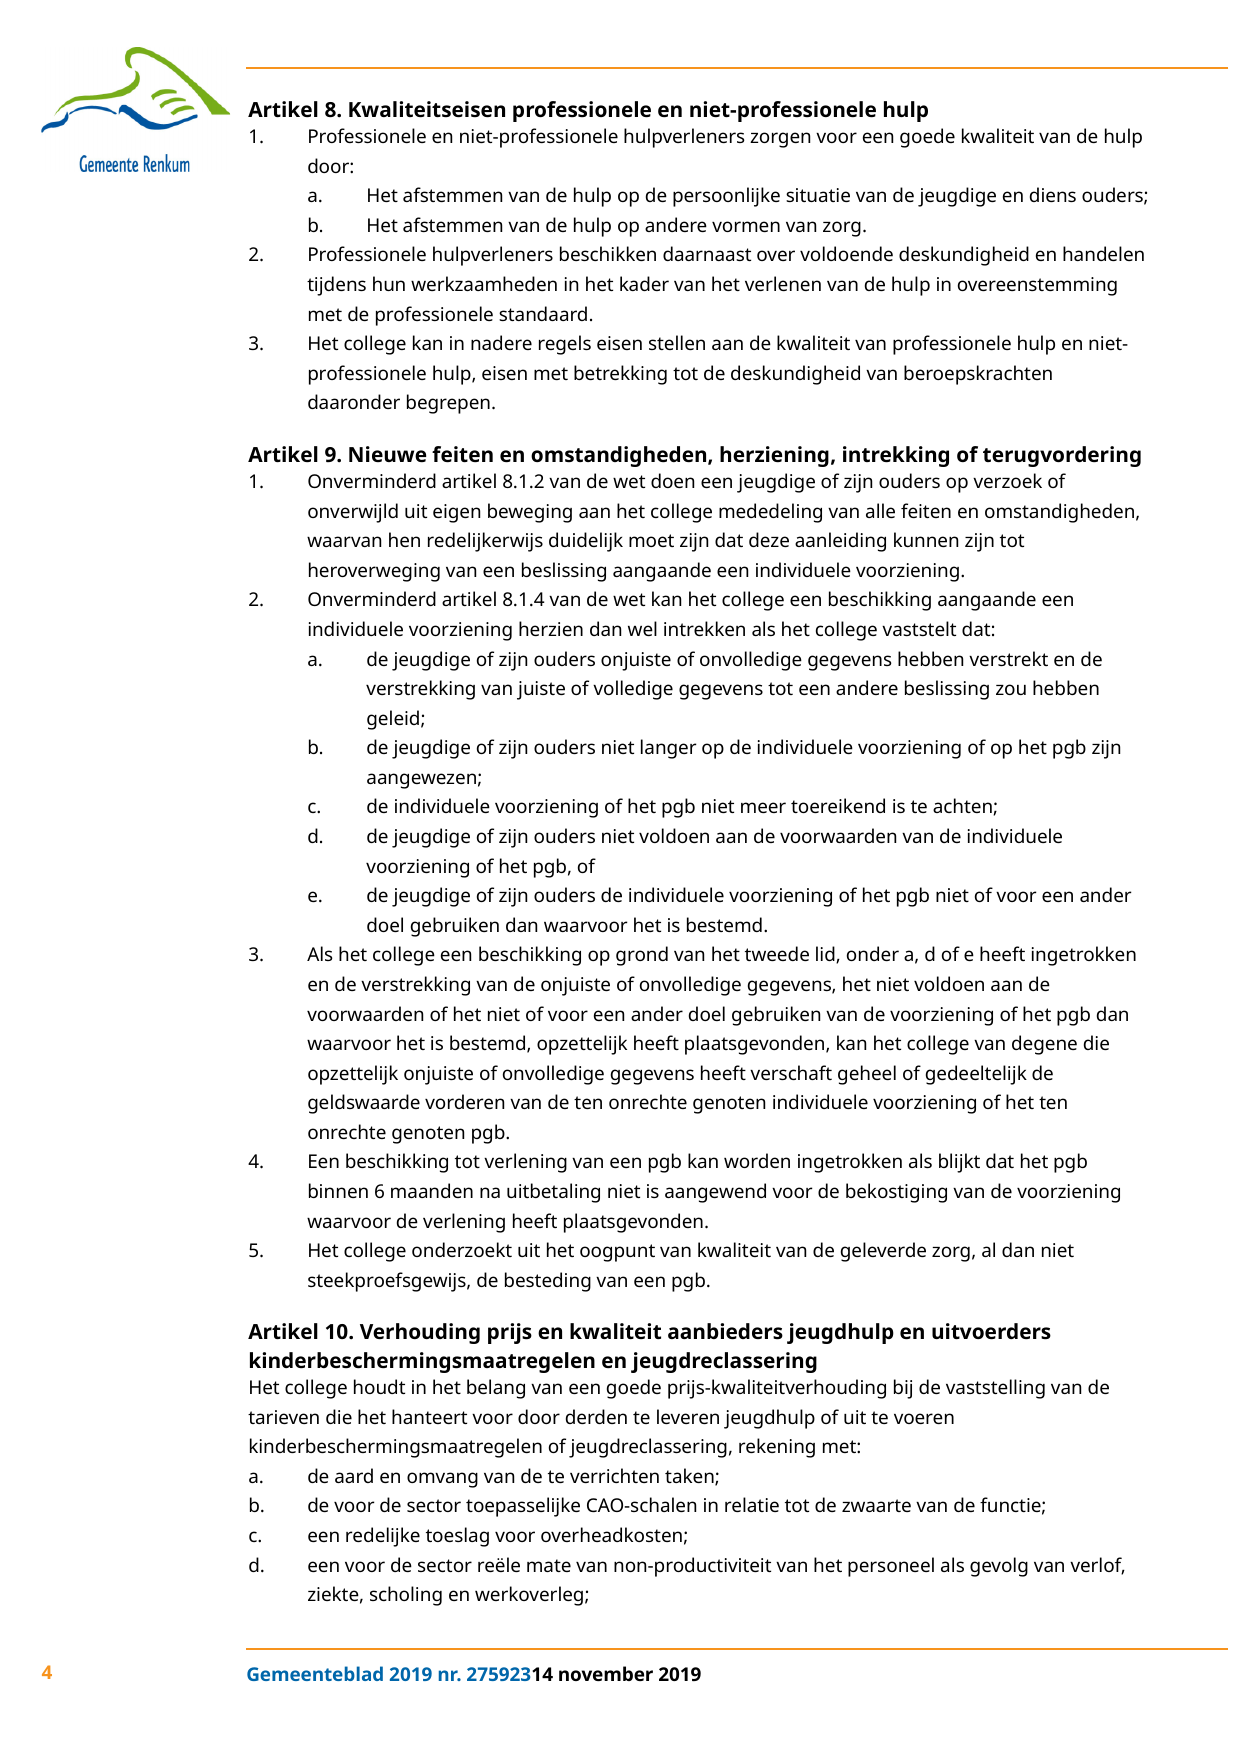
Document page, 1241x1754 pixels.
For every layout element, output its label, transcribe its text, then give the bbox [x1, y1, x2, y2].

list een voor de sector reële mate van non-productiviteit van het personeel als gevolg van verlof, ziekte, scholing en werkoverleg; [248, 1552, 1152, 1607]
picture [41, 47, 231, 172]
text Artikel 10. Verhouding prijs en kwaliteit aanbieders jeugdhulp en uitvoerders kinderbeschermingsmaatregelen en jeugdreclassering [248, 1317, 1152, 1374]
list een redelijke toeslag voor overheadkosten; [248, 1522, 1152, 1548]
list de voor de sector toepasselijke CAO-schalen in relatie tot de zwaarte van de functie; [248, 1493, 1152, 1518]
list Onverminderd artikel 8.1.2 van de wet doen een jeugdige of zijn ouders op verzoek of onverwijld uit eigen beweging aan het college mededeling van alle feiten en omstandigheden, waarvan hen redelijkerwijs duidelijk moet zijn dat deze aanleiding kunnen zijn tot heroverweging van een beslissing aangaande een individuele voorziening. [248, 468, 1152, 583]
list Professionele en niet-professionele hulpverleners zorgen voor een goede kwaliteit van de hulp door: [248, 123, 1152, 178]
text Artikel 8. Kwaliteitseisen professionele en niet-professionele hulp [248, 95, 1152, 123]
list de jeugdige of zijn ouders niet voldoen aan de voorwaarden van de individuele voorziening of het pgb, of [307, 823, 1152, 879]
list Als het college een beschikking op grond van het tweede lid, onder a, d of e heeft ingetrokken en de verstrekking van de onjuiste of onvolledige gegevens, het niet voldoen aan de voorwaarden of het niet of voor een ander doel gebruiken van de voorziening of het pgb dan waarvoor het is bestemd, opzettelijk heeft plaatsgevonden, kan het college van degene die opzettelijk onjuiste of onvolledige gegevens heeft verschaft geheel of gedeeltelijk de geldswaarde vorderen van de ten onrechte genoten individuele voorziening of het ten onrechte genoten pgb. [248, 942, 1152, 1145]
list Het college kan in nadere regels eisen stellen aan de kwaliteit van professionele hulp en niet-professionele hulp, eisen met betrekking tot de deskundigheid van beroepskrachten daaronder begrepen. [248, 330, 1152, 415]
list Een beschikking tot verlening van een pgb kan worden ingetrokken als blijkt dat het pgb binnen 6 maanden na uitbetaling niet is aangewend voor de bekostiging van de voorziening waarvoor de verlening heeft plaatsgevonden. [248, 1149, 1152, 1234]
list de jeugdige of zijn ouders onjuiste of onvolledige gegevens hebben verstrekt en de verstrekking van juiste of volledige gegevens tot een andere beslissing zou hebben geleid; [307, 646, 1152, 731]
list Het college onderzoekt uit het oogpunt van kwaliteit van de geleverde zorg, al dan niet steekproefsgewijs, de besteding van een pgb. [248, 1237, 1152, 1293]
list de aard en omvang van de te verrichten taken; [248, 1463, 1152, 1489]
list de jeugdige of zijn ouders niet langer op de individuele voorziening of op het pgb zijn aangewezen; [307, 734, 1152, 790]
list Professionele hulpverleners beschikken daarnaast over voldoende deskundigheid en handelen tijdens hun werkzaamheden in het kader van het verlenen van de hulp in overeenstemming met de professionele standaard. [248, 242, 1152, 326]
list de individuele voorziening of het pgb niet meer toereikend is te achten; [307, 794, 1152, 819]
list Het afstemmen van de hulp op andere vormen van zorg. [307, 212, 1152, 238]
list Onverminderd artikel 8.1.4 van de wet kan het college een beschikking aangaande een individuele voorziening herzien dan wel intrekken als het college vaststelt dat: [248, 587, 1152, 642]
text Artikel 9. Nieuwe feiten en omstandigheden, herziening, intrekking of terugvordering [248, 440, 1152, 468]
list de jeugdige of zijn ouders de individuele voorziening of het pgb niet of voor een ander doel gebruiken dan waarvoor het is bestemd. [307, 882, 1152, 938]
list Het afstemmen van de hulp op de persoonlijke situatie van de jeugdige en diens ouders; [307, 182, 1152, 208]
text Het college houdt in het belang van een goede prijs-kwaliteitverhouding bij de vaststelling van de tarieven die het hanteert voor door derden te leveren jeugdhulp of uit te voeren kinderbeschermingsmaatregelen of jeugdreclassering, rekening met: [248, 1374, 1152, 1459]
